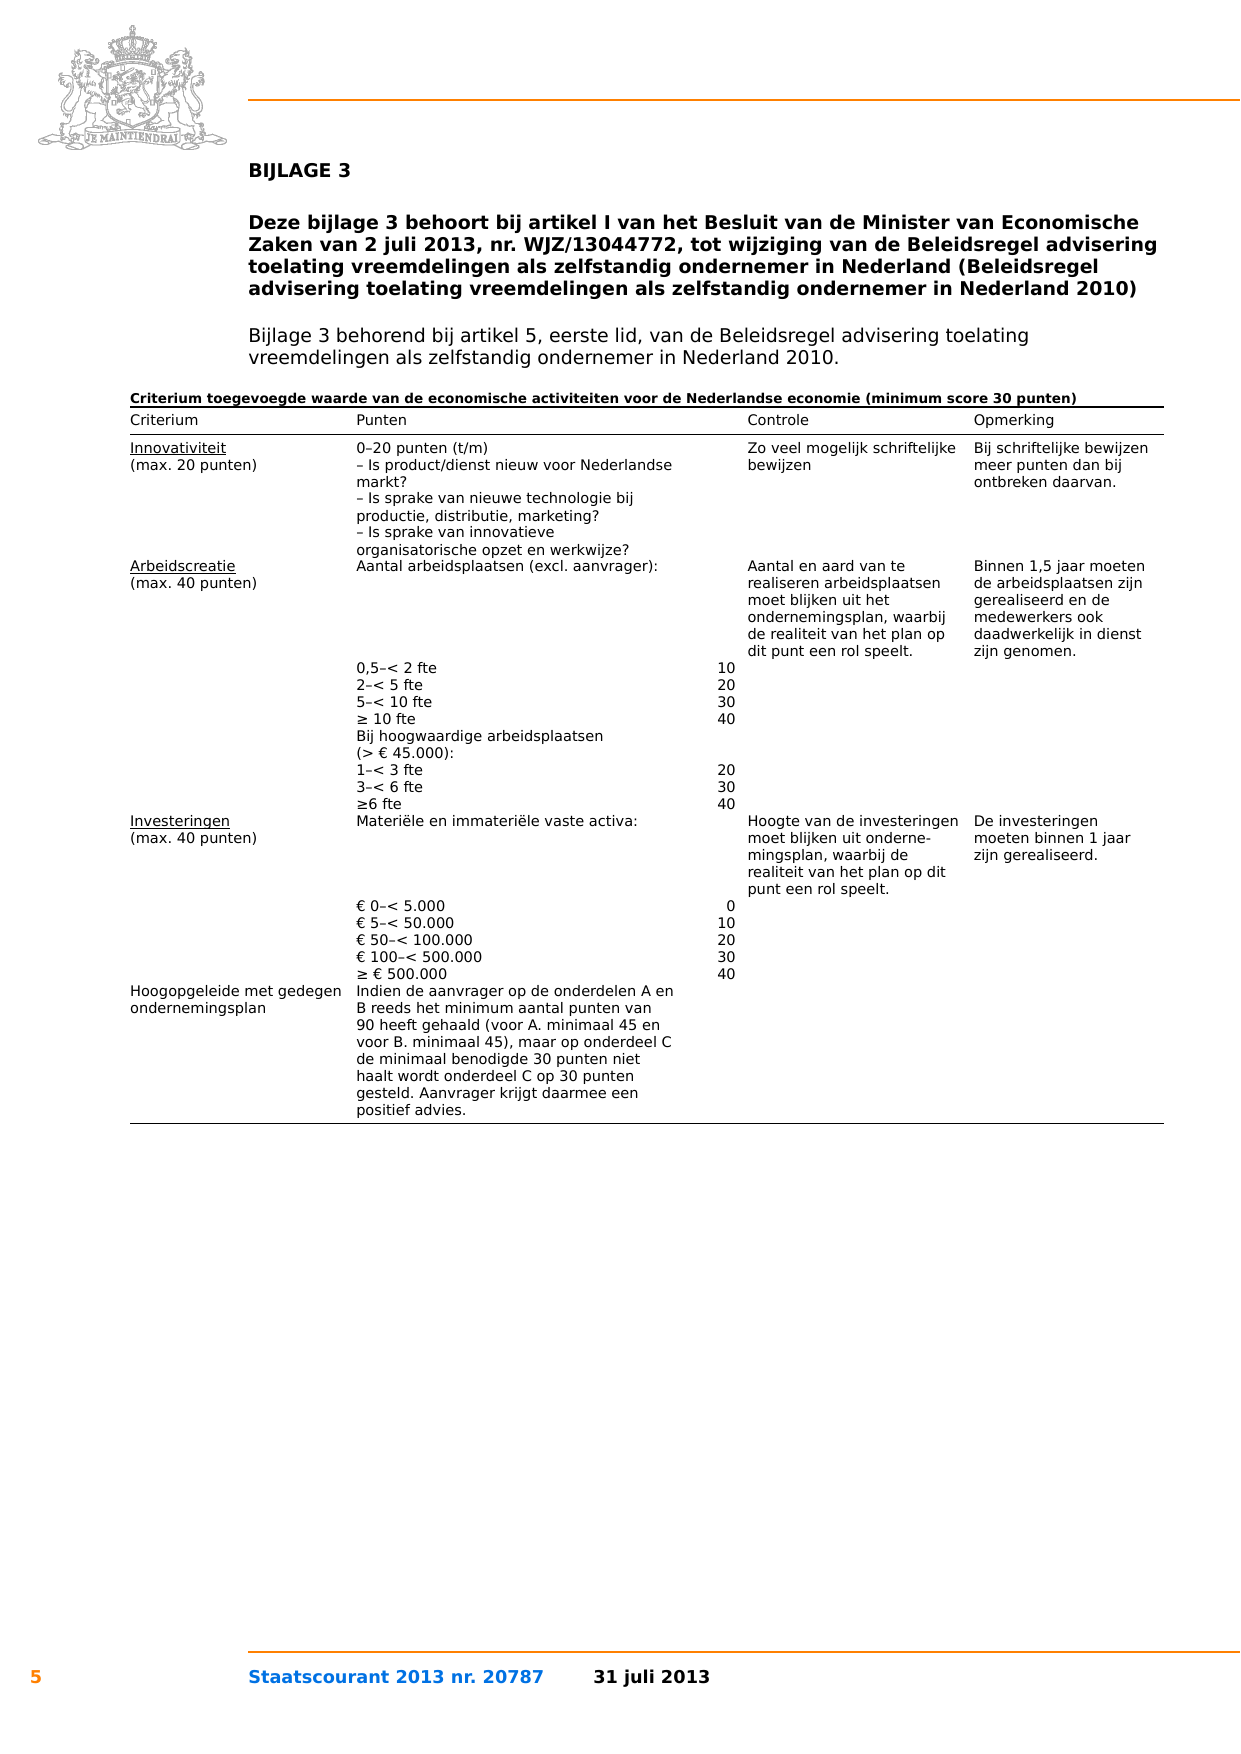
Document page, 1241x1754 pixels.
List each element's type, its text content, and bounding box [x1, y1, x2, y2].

table_cell € 0–< 5.000 [350, 898, 680, 915]
table_cell [130, 949, 350, 966]
table_cell [741, 898, 968, 915]
table_cell [680, 813, 741, 898]
table_cell 40 [680, 711, 741, 728]
table_cell [130, 711, 350, 728]
table_cell Hoogte van de investeringen moet blijken uit onderne- mingsplan, waarbij de realiteit van het plan op dit punt een rol speelt. [741, 813, 968, 898]
table_cell Indien de aanvrager op de onderdelen A en B reeds het minimum aantal punten van 90 heeft gehaald (voor A. minimaal 45 en voor B. minimaal 45), maar op onderdeel C de minimaal benodigde 30 punten niet haalt wordt onderdeel C op 30 punten gesteld. Aanvrager krijgt daarmee een positief advies. [350, 983, 680, 1123]
table_cell € 50–< 100.000 [350, 932, 680, 949]
table_cell [741, 660, 968, 677]
table_cell [130, 898, 350, 915]
table_cell [130, 915, 350, 932]
table_cell [130, 796, 350, 813]
table_cell 5–< 10 fte [350, 694, 680, 711]
table_cell [968, 711, 1163, 728]
table_cell [968, 796, 1163, 813]
table_cell 30 [680, 694, 741, 711]
table_cell [741, 694, 968, 711]
table_cell [130, 660, 350, 677]
table_cell [968, 949, 1163, 966]
subtitle Deze bijlage 3 behoort bij artikel I van het Besluit van de Minister van Economische Zaken van 2 juli 2013, nr. WJZ/13044772, tot wijziging van de Beleidsregel advisering toelating vreemdelingen als zelfstandig ondernemer in Nederland (Beleidsregel advisering toelating vreemdelingen als zelfstandig ondernemer in Nederland 2010) [248, 212, 1163, 300]
table_header Criterium toegevoegde waarde van de economische activiteiten voor de Nederlandse economie (minimum score 30 punten) [130, 391, 1163, 406]
table_cell [968, 660, 1163, 677]
table_cell [680, 435, 741, 558]
subtitle BIJLAGE 3 [248, 160, 1163, 182]
table_cell Materiële en immateriële vaste activa: [350, 813, 680, 898]
table_cell Aantal en aard van te realiseren arbeidsplaatsen moet blijken uit het ondernemingsplan, waarbij de realiteit van het plan op dit punt een rol speelt. [741, 558, 968, 660]
table_cell [130, 932, 350, 949]
table_cell Controle [741, 408, 968, 434]
table_cell Zo veel mogelijk schriftelijke bewijzen [741, 435, 968, 558]
table_cell 20 [680, 762, 741, 779]
table_cell [741, 983, 968, 1123]
table_cell [968, 677, 1163, 694]
table_cell Arbeidscreatie (max. 40 punten) [130, 558, 350, 660]
table_cell [741, 762, 968, 779]
table_cell 2–< 5 fte [350, 677, 680, 694]
table_cell 3–< 6 fte [350, 779, 680, 796]
table_cell 10 [680, 915, 741, 932]
table_cell [741, 932, 968, 949]
table_cell [741, 677, 968, 694]
table_cell ≥ € 500.000 [350, 966, 680, 983]
table_cell [968, 932, 1163, 949]
table_cell [968, 762, 1163, 779]
table_cell [741, 966, 968, 983]
table_cell [741, 779, 968, 796]
table_cell [968, 728, 1163, 762]
table_cell [968, 983, 1163, 1123]
table_cell [680, 408, 741, 434]
table_cell [968, 898, 1163, 915]
table_cell [968, 966, 1163, 983]
table_cell Punten [350, 408, 680, 434]
table_cell [130, 762, 350, 779]
table_cell Opmerking [968, 408, 1163, 434]
table_cell 1–< 3 fte [350, 762, 680, 779]
table_cell [680, 728, 741, 762]
table_cell [741, 796, 968, 813]
table_cell ≥ 10 fte [350, 711, 680, 728]
picture [38, 25, 227, 150]
table_cell Bij hoogwaardige arbeidsplaatsen (> € 45.000): [350, 728, 680, 762]
table_cell 30 [680, 779, 741, 796]
table_cell Investeringen (max. 40 punten) [130, 813, 350, 898]
table_cell 20 [680, 677, 741, 694]
table_cell Hoogopgeleide met gedegen ondernemingsplan [130, 983, 350, 1123]
table_cell [741, 711, 968, 728]
table_cell 40 [680, 966, 741, 983]
table_cell 30 [680, 949, 741, 966]
table_cell Binnen 1,5 jaar moeten de arbeidsplaatsen zijn gerealiseerd en de medewerkers ook daadwerkelijk in dienst zijn genomen. [968, 558, 1163, 660]
table_cell 40 [680, 796, 741, 813]
table_cell [741, 728, 968, 762]
table_cell [741, 949, 968, 966]
table_cell Aantal arbeidsplaatsen (excl. aanvrager): [350, 558, 680, 660]
table_cell [130, 779, 350, 796]
table_cell 0–20 punten (t/m) – Is product/dienst nieuw voor Nederlandse markt? – Is sprake van nieuwe technologie bij productie, distributie, marketing? – Is sprake van innovatieve organisatorische opzet en werkwijze? [350, 435, 680, 558]
table_cell € 5–< 50.000 [350, 915, 680, 932]
table_cell [680, 558, 741, 660]
table_cell [680, 983, 741, 1123]
table_cell 0 [680, 898, 741, 915]
table_cell 0,5–< 2 fte [350, 660, 680, 677]
table_cell ≥6 fte [350, 796, 680, 813]
table_cell Bij schriftelijke bewijzen meer punten dan bij ontbreken daarvan. [968, 435, 1163, 558]
table_cell [968, 779, 1163, 796]
table_cell Criterium [130, 408, 350, 434]
table_cell [130, 728, 350, 762]
table_cell € 100–< 500.000 [350, 949, 680, 966]
table_cell [968, 915, 1163, 932]
table_cell [130, 694, 350, 711]
table_cell [741, 915, 968, 932]
table_cell [130, 677, 350, 694]
table_cell [968, 694, 1163, 711]
table_cell 10 [680, 660, 741, 677]
table_cell [130, 966, 350, 983]
text Bijlage 3 behorend bij artikel 5, eerste lid, van de Beleidsregel advisering toelating vreemdelingen als zelfstandig ondernemer in Nederland 2010. [248, 325, 1163, 369]
table_cell De investeringen moeten binnen 1 jaar zijn gerealiseerd. [968, 813, 1163, 898]
table_cell 20 [680, 932, 741, 949]
table_cell Innovativiteit (max. 20 punten) [130, 435, 350, 558]
